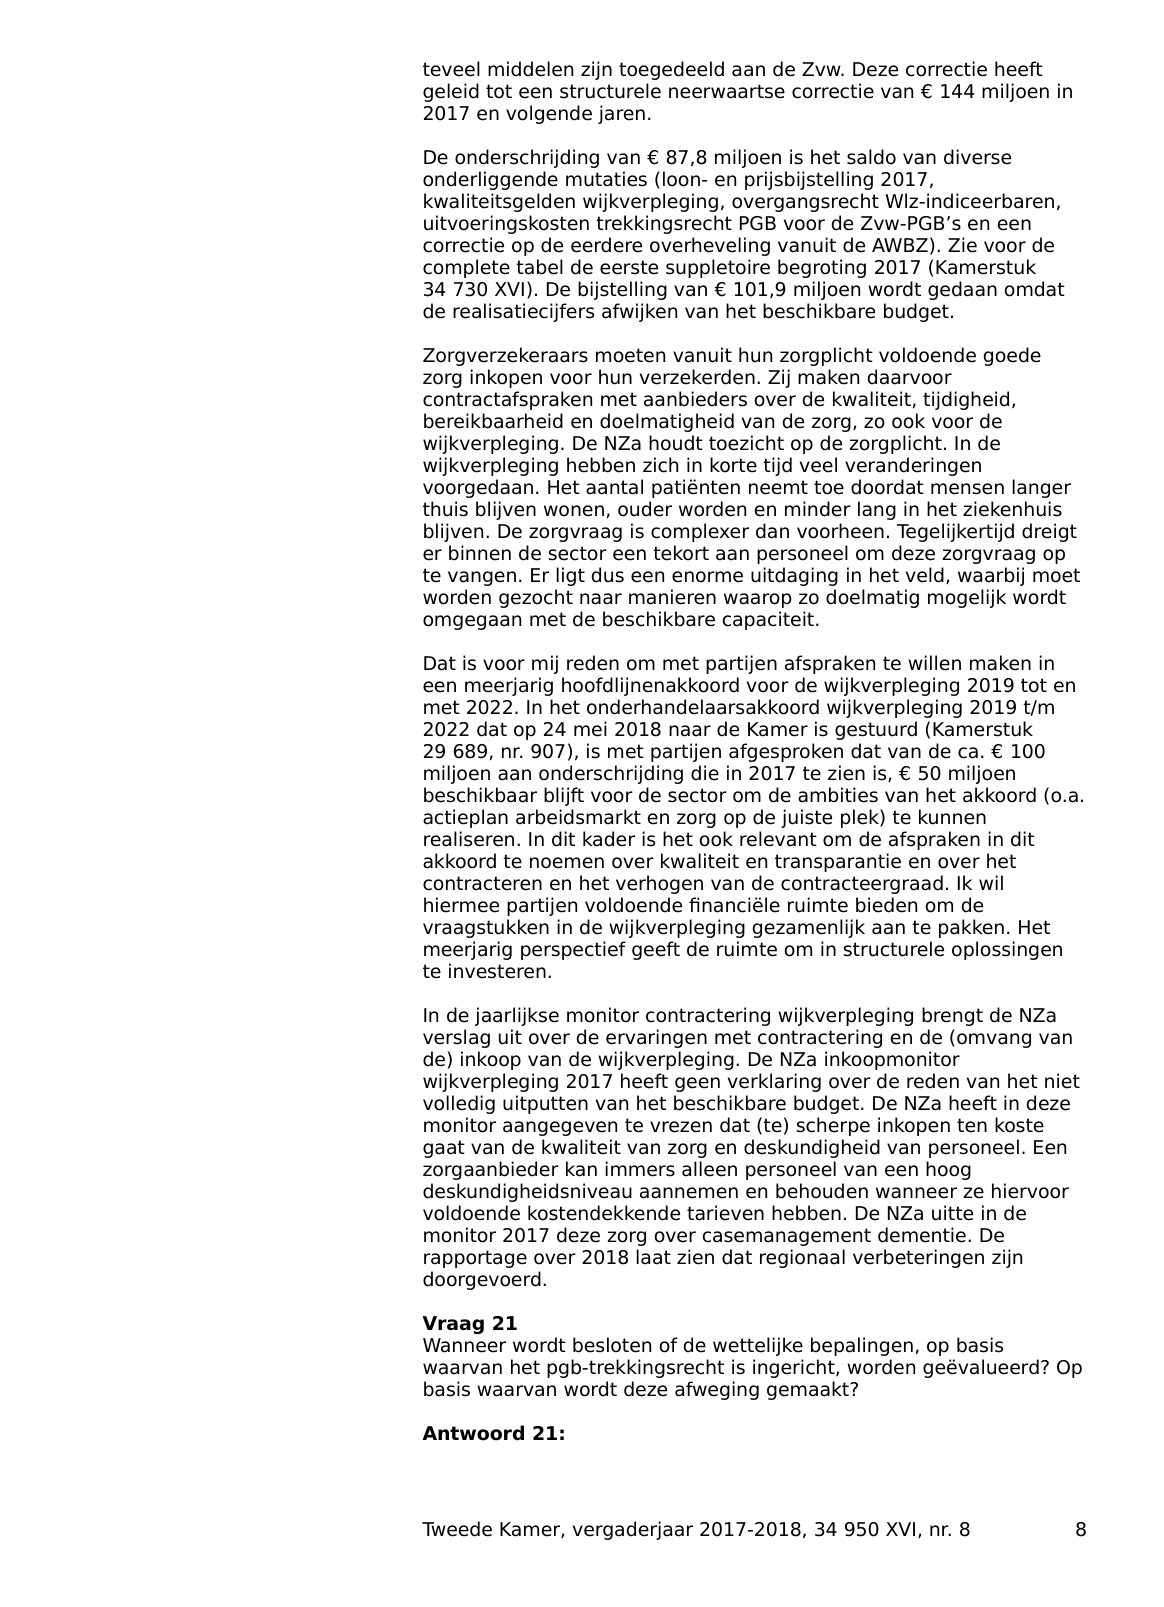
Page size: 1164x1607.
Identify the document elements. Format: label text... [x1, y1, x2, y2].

text teveel middelen zijn toegedeeld aan de Zvw. Deze correctie heeft geleid tot een structurele neerwaartse correctie van € 144 miljoen in 2017 en volgende jaren. [422, 59, 1087, 125]
text Antwoord 21: [422, 1423, 1087, 1445]
text Wanneer wordt besloten of de wettelijke bepalingen, op basis waarvan het pgb-trekkingsrecht is ingericht, worden geëvalueerd? Op basis waarvan wordt deze afweging gemaakt? [422, 1335, 1087, 1401]
text De onderschrijding van € 87,8 miljoen is het saldo van diverse onderliggende mutaties (loon- en prijsbijstelling 2017, kwaliteitsgelden wijkverpleging, overgangsrecht Wlz-indiceerbaren, uitvoeringskosten trekkingsrecht PGB voor de Zvw-PGB’s en een correctie op de eerdere overheveling vanuit de AWBZ). Zie voor de complete tabel de eerste suppletoire begroting 2017 (Kamerstuk 34 730 XVI). De bijstelling van € 101,9 miljoen wordt gedaan omdat de realisatiecijfers afwijken van het beschikbare budget. [422, 147, 1087, 323]
text In de jaarlijkse monitor contractering wijkverpleging brengt de NZa verslag uit over de ervaringen met contractering en de (omvang van de) inkoop van de wijkverpleging. De NZa inkoopmonitor wijkverpleging 2017 heeft geen verklaring over de reden van het niet volledig uitputten van het beschikbare budget. De NZa heeft in deze monitor aangegeven te vrezen dat (te) scherpe inkopen ten koste gaat van de kwaliteit van zorg en deskundigheid van personeel. Een zorgaanbieder kan immers alleen personeel van een hoog deskundigheidsniveau aannemen en behouden wanneer ze hiervoor voldoende kostendekkende tarieven hebben. De NZa uitte in de monitor 2017 deze zorg over casemanagement dementie. De rapportage over 2018 laat zien dat regionaal verbeteringen zijn doorgevoerd. [422, 1005, 1087, 1291]
text Zorgverzekeraars moeten vanuit hun zorgplicht voldoende goede zorg inkopen voor hun verzekerden. Zij maken daarvoor contractafspraken met aanbieders over de kwaliteit, tijdigheid, bereikbaarheid en doelmatigheid van de zorg, zo ook voor de wijkverpleging. De NZa houdt toezicht op de zorgplicht. In de wijkverpleging hebben zich in korte tijd veel veranderingen voorgedaan. Het aantal patiënten neemt toe doordat mensen langer thuis blijven wonen, ouder worden en minder lang in het ziekenhuis blijven. De zorgvraag is complexer dan voorheen. Tegelijkertijd dreigt er binnen de sector een tekort aan personeel om deze zorgvraag op te vangen. Er ligt dus een enorme uitdaging in het veld, waarbij moet worden gezocht naar manieren waarop zo doelmatig mogelijk wordt omgegaan met de beschikbare capaciteit. [422, 345, 1087, 631]
text Vraag 21 [422, 1313, 1087, 1335]
text Dat is voor mij reden om met partijen afspraken te willen maken in een meerjarig hoofdlijnenakkoord voor de wijkverpleging 2019 tot en met 2022. In het onderhandelaarsakkoord wijkverpleging 2019 t/m 2022 dat op 24 mei 2018 naar de Kamer is gestuurd (Kamerstuk 29 689, nr. 907), is met partijen afgesproken dat van de ca. € 100 miljoen aan onderschrijding die in 2017 te zien is, € 50 miljoen beschikbaar blijft voor de sector om de ambities van het akkoord (o.a. actieplan arbeidsmarkt en zorg op de juiste plek) te kunnen realiseren. In dit kader is het ook relevant om de afspraken in dit akkoord te noemen over kwaliteit en transparantie en over het contracteren en het verhogen van de contracteergraad. Ik wil hiermee partijen voldoende financiële ruimte bieden om de vraagstukken in de wijkverpleging gezamenlijk aan te pakken. Het meerjarig perspectief geeft de ruimte om in structurele oplossingen te investeren. [422, 653, 1087, 983]
